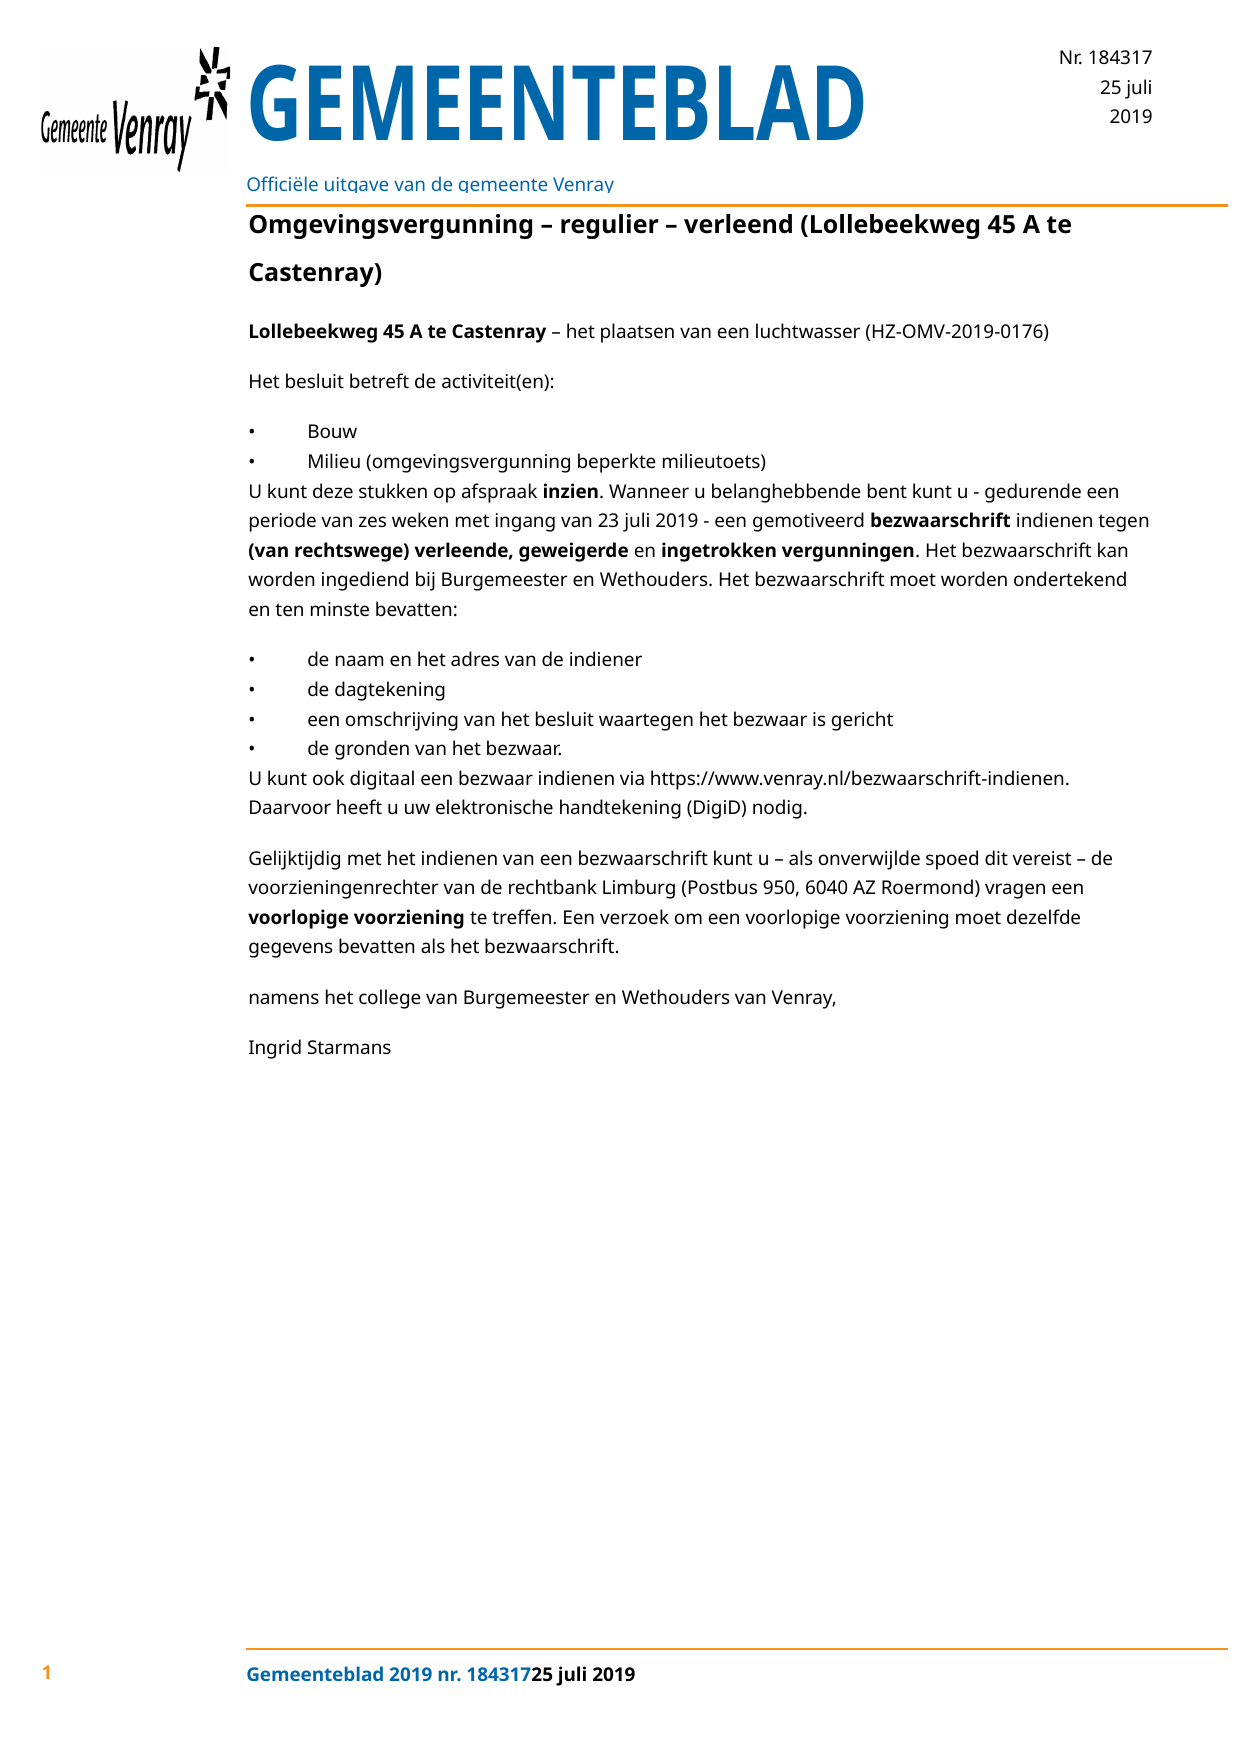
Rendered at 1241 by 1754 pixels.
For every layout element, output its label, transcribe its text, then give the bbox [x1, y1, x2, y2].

text Lollebeekweg 45 A te Castenray – het plaatsen van een luchtwasser (HZ-OMV-2019-0176) [248, 318, 1152, 344]
list de gronden van het bezwaar. [248, 735, 1152, 761]
text U kunt ook digitaal een bezwaar indienen via https://www.venray.nl/bezwaarschrift-indienen. Daarvoor heeft u uw elektronische handtekening (DigiD) nodig. [248, 765, 1152, 820]
picture [41, 47, 231, 172]
list de dagtekening [248, 676, 1152, 702]
text U kunt deze stukken op afspraak inzien. Wanneer u belanghebbende bent kunt u - gedurende een periode van zes weken met ingang van 23 juli 2019 - een gemotiveerd bezwaarschrift indienen tegen (van rechtswege) verleende, geweigerde en ingetrokken vergunningen. Het bezwaarschrift kan worden ingediend bij Burgemeester en Wethouders. Het bezwaarschrift moet worden ondertekend en ten minste bevatten: [248, 478, 1152, 622]
text Ingrid Starmans [248, 1034, 1152, 1060]
list de naam en het adres van de indiener [248, 647, 1152, 672]
text namens het college van Burgemeester en Wethouders van Venray, [248, 984, 1152, 1010]
list Milieu (omgevingsvergunning beperkte milieutoets) [248, 448, 1152, 474]
list Bouw [248, 419, 1152, 444]
text Gelijktijdig met het indienen van een bezwaarschrift kunt u – als onverwijlde spoed dit vereist – de voorzieningenrechter van de rechtbank Limburg (Postbus 950, 6040 AZ Roermond) vragen een voorlopige voorziening te treffen. Een verzoek om een voorlopige voorziening moet dezelfde gegevens bevatten als het bezwaarschrift. [248, 845, 1152, 959]
text Het besluit betreft de activiteit(en): [248, 368, 1152, 394]
text Omgevingsvergunning – regulier – verleend (Lollebeekweg 45 A te Castenray) [248, 207, 1152, 288]
list een omschrijving van het besluit waartegen het bezwaar is gericht [248, 706, 1152, 732]
